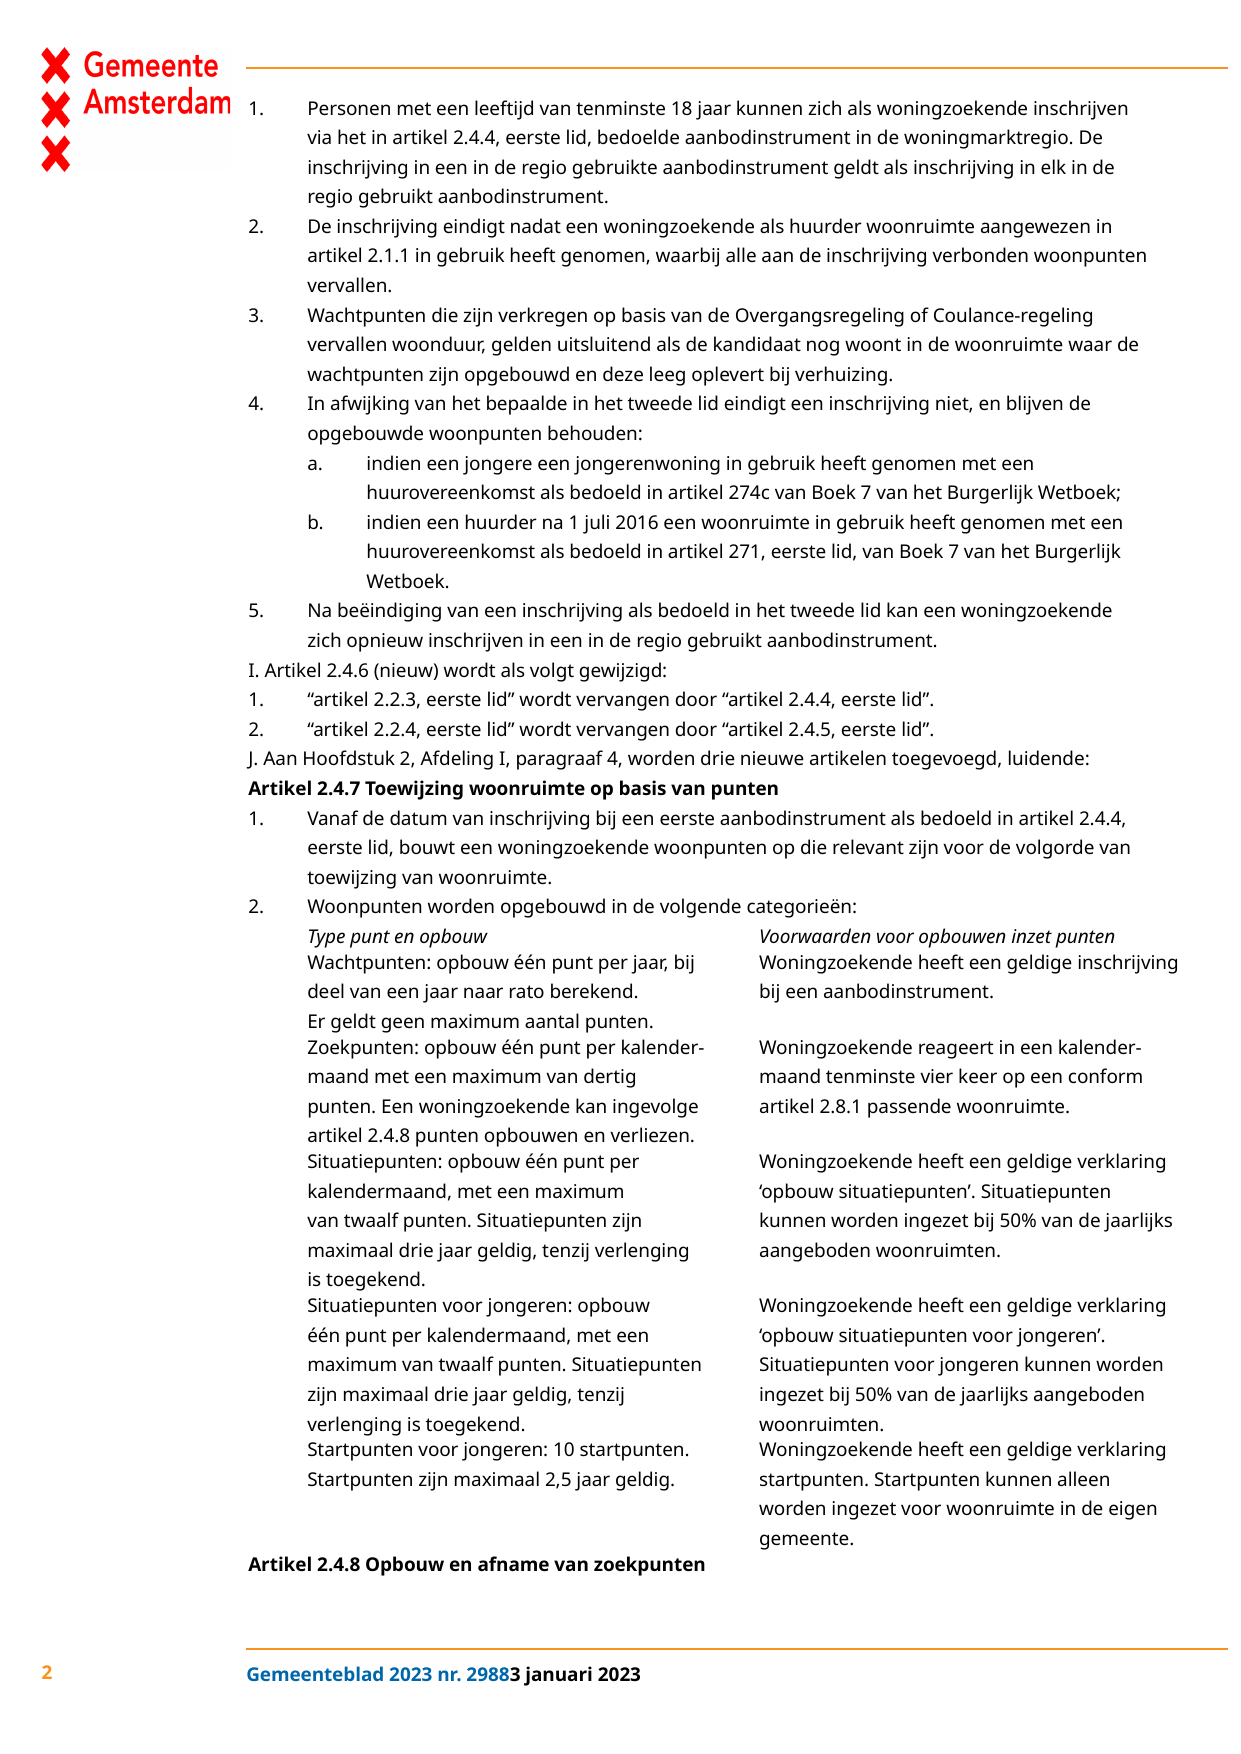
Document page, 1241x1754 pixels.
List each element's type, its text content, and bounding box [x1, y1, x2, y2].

list Woonpunten worden opgebouwd in de volgende categorieën: [248, 893, 1152, 919]
text Artikel 2.4.7 Toewijzing woonruimte op basis van punten [248, 775, 1152, 801]
text I. Artikel 2.4.6 (nieuw) wordt als volgt gewijzigd: [248, 657, 1152, 683]
table_header Voorwaarden voor opbouwen inzet punten [759, 923, 1211, 949]
table_cell Wachtpunten: opbouw één punt per jaar, bij deel van een jaar naar rato berekend. Er geldt geen maximum aantal punten. [307, 949, 759, 1034]
table_cell Situatiepunten voor jongeren: opbouw één punt per kalendermaand, met een maximum van twaalf punten. Situatiepunten zijn maximaal drie jaar geldig, tenzij verlenging is toegekend. [307, 1293, 759, 1436]
table_cell Woningzoekende heeft een geldige verklaring ‘opbouw situatiepunten’. Situatiepunten kunnen worden ingezet bij 50% van de jaarlijks aangeboden woonruimten. [759, 1148, 1211, 1292]
table_cell Startpunten voor jongeren: 10 startpunten. Startpunten zijn maximaal 2,5 jaar geldig. [307, 1436, 759, 1551]
table_cell Woningzoekende heeft een geldige verklaring startpunten. Startpunten kunnen alleen worden ingezet voor woonruimte in de eigen gemeente. [759, 1436, 1211, 1551]
picture [41, 47, 231, 172]
list indien een huurder na 1 juli 2016 een woonruimte in gebruik heeft genomen met een huurovereenkomst als bedoeld in artikel 271, eerste lid, van Boek 7 van het Burgerlijk Wetboek. [307, 509, 1152, 594]
table_cell Woningzoekende reageert in een kalender- maand tenminste vier keer op een conform artikel 2.8.1 passende woonruimte. [759, 1034, 1211, 1148]
table_cell Woningzoekende heeft een geldige inschrijving bij een aanbodinstrument. [759, 949, 1211, 1034]
list indien een jongere een jongerenwoning in gebruik heeft genomen met een huurovereenkomst als bedoeld in artikel 274c van Boek 7 van het Burgerlijk Wetboek; [307, 450, 1152, 505]
list “artikel 2.2.4, eerste lid” wordt vervangen door “artikel 2.4.5, eerste lid”. [248, 716, 1152, 742]
list In afwijking van het bepaalde in het tweede lid eindigt een inschrijving niet, en blijven de opgebouwde woonpunten behouden: [248, 391, 1152, 446]
list Vanaf de datum van inschrijving bij een eerste aanbodinstrument als bedoeld in artikel 2.4.4, eerste lid, bouwt een woningzoekende woonpunten op die relevant zijn voor de volgorde van toewijzing van woonruimte. [248, 805, 1152, 890]
list Personen met een leeftijd van tenminste 18 jaar kunnen zich als woningzoekende inschrijven via het in artikel 2.4.4, eerste lid, bedoelde aanbodinstrument in de woningmarktregio. De inschrijving in een in de regio gebruikte aanbodinstrument geldt als inschrijving in elk in de regio gebruikt aanbodinstrument. [248, 95, 1152, 209]
list De inschrijving eindigt nadat een woningzoekende als huurder woonruimte aangewezen in artikel 2.1.1 in gebruik heeft genomen, waarbij alle aan de inschrijving verbonden woonpunten vervallen. [248, 213, 1152, 298]
table_cell Situatiepunten: opbouw één punt per kalendermaand, met een maximum van twaalf punten. Situatiepunten zijn maximaal drie jaar geldig, tenzij verlenging is toegekend. [307, 1148, 759, 1292]
text J. Aan Hoofdstuk 2, Afdeling I, paragraaf 4, worden drie nieuwe artikelen toegevoegd, luidende: [248, 746, 1152, 771]
table_header Type punt en opbouw [307, 923, 759, 949]
list Na beëindiging van een inschrijving als bedoeld in het tweede lid kan een woningzoekende zich opnieuw inschrijven in een in de regio gebruikt aanbodinstrument. [248, 598, 1152, 653]
list “artikel 2.2.3, eerste lid” wordt vervangen door “artikel 2.4.4, eerste lid”. [248, 686, 1152, 712]
text Artikel 2.4.8 Opbouw en afname van zoekpunten [248, 1551, 1152, 1577]
table_cell Woningzoekende heeft een geldige verklaring ‘opbouw situatiepunten voor jongeren’. Situatiepunten voor jongeren kunnen worden ingezet bij 50% van de jaarlijks aangeboden woonruimten. [759, 1293, 1211, 1436]
table_cell Zoekpunten: opbouw één punt per kalender- maand met een maximum van dertig punten. Een woningzoekende kan ingevolge artikel 2.4.8 punten opbouwen en verliezen. [307, 1034, 759, 1148]
list Wachtpunten die zijn verkregen op basis van de Overgangsregeling of Coulance-regeling vervallen woonduur, gelden uitsluitend als de kandidaat nog woont in de woonruimte waar de wachtpunten zijn opgebouwd en deze leeg oplevert bij verhuizing. [248, 302, 1152, 387]
